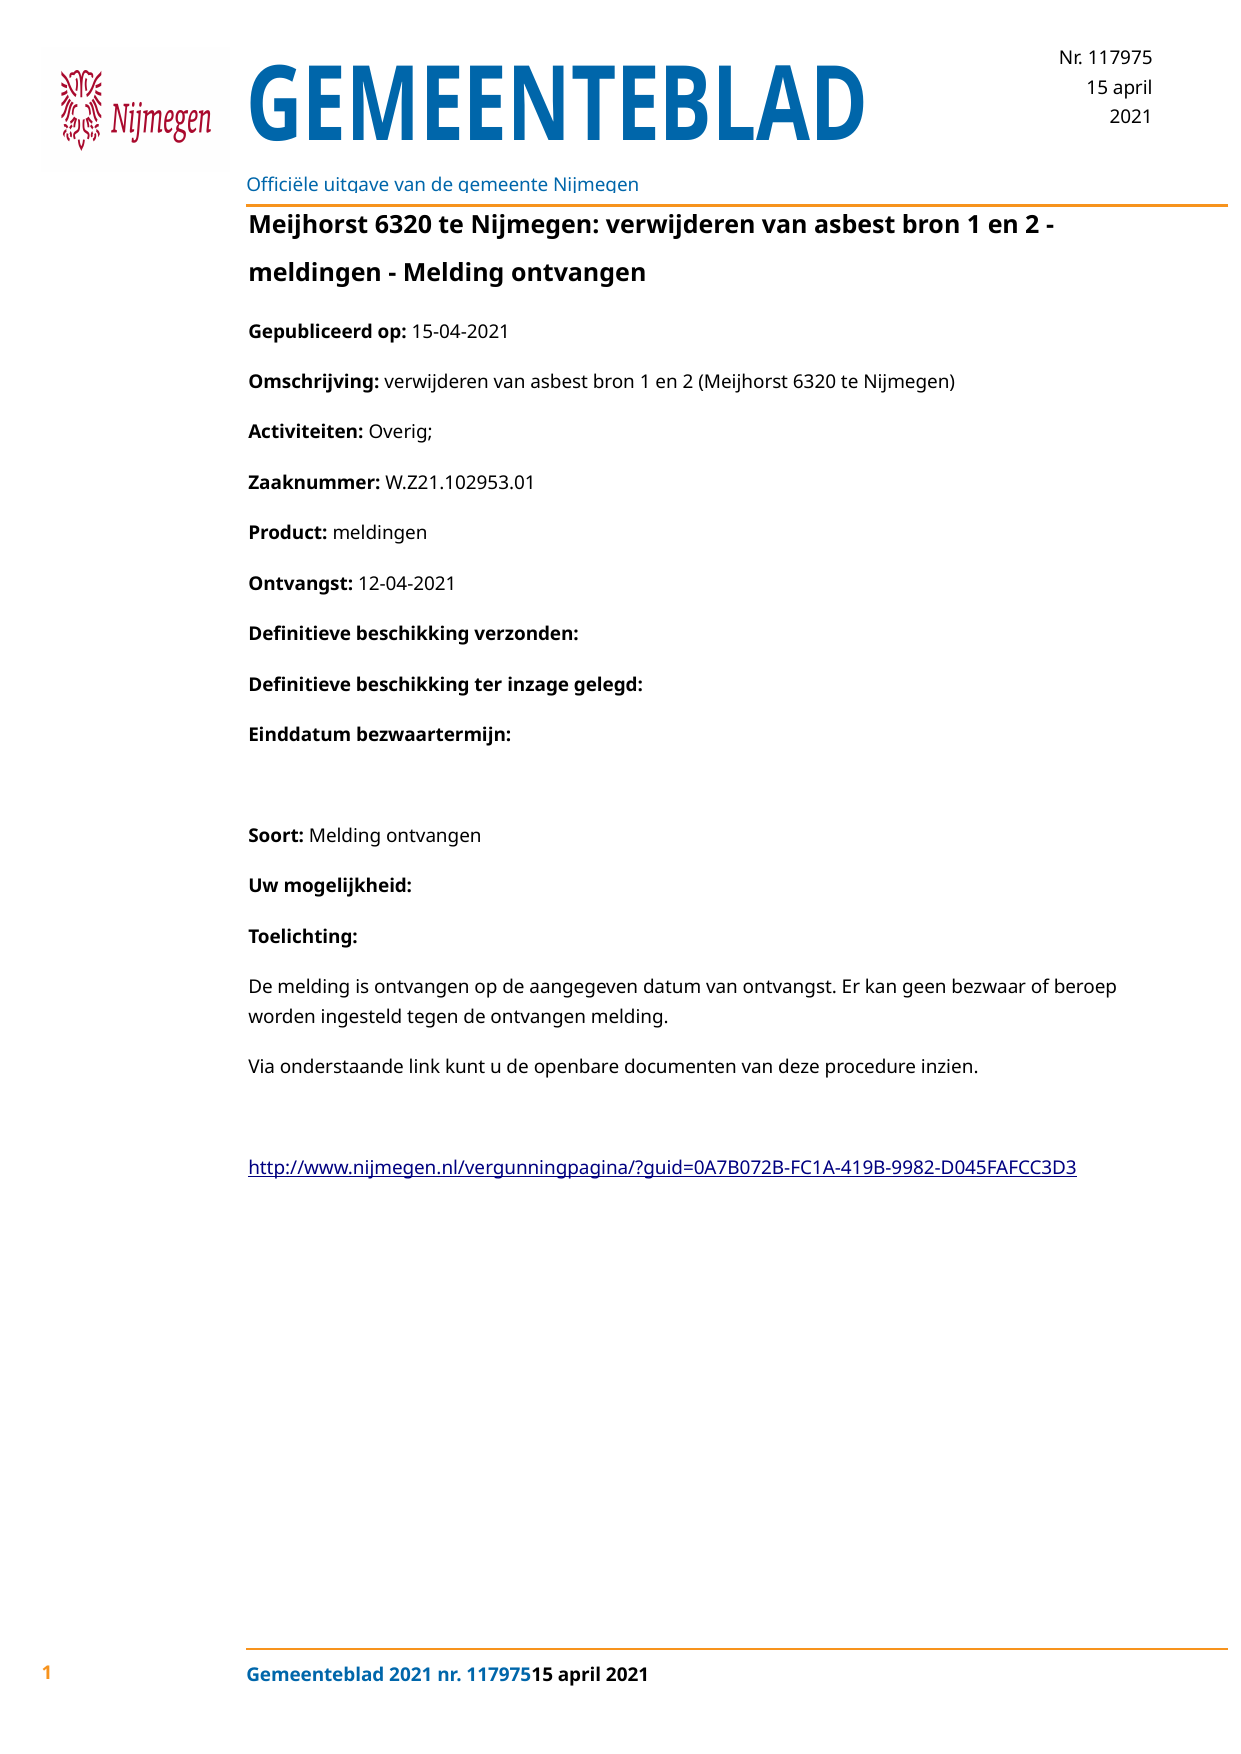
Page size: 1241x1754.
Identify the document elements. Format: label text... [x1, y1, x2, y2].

text Via onderstaande link kunt u de openbare documenten van deze procedure inzien. [248, 1053, 1152, 1079]
picture [41, 47, 231, 172]
text Definitieve beschikking verzonden: [248, 620, 1152, 646]
text Product: meldingen [248, 519, 1152, 545]
text Meijhorst 6320 te Nijmegen: verwijderen van asbest bron 1 en 2 - meldingen - Melding ontvangen [248, 207, 1152, 288]
text Soort: Melding ontvangen [248, 822, 1152, 848]
text Toelichting: [248, 923, 1152, 949]
text Uw mogelijkheid: [248, 872, 1152, 898]
text http://www.nijmegen.nl/vergunningpagina/?guid=0A7B072B-FC1A-419B-9982-D045FAFCC3D3 [248, 1154, 1152, 1180]
text Omschrijving: verwijderen van asbest bron 1 en 2 (Meijhorst 6320 te Nijmegen) [248, 368, 1152, 394]
text Activiteiten: Overig; [248, 419, 1152, 444]
text Definitieve beschikking ter inzage gelegd: [248, 671, 1152, 697]
text Einddatum bezwaartermijn: [248, 721, 1152, 747]
text De melding is ontvangen op de aangegeven datum van ontvangst. Er kan geen bezwaar of beroep worden ingesteld tegen de ontvangen melding. [248, 973, 1152, 1029]
text Ontvangst: 12-04-2021 [248, 570, 1152, 596]
text Gepubliceerd op: 15-04-2021 [248, 318, 1152, 344]
text Zaaknummer: W.Z21.102953.01 [248, 469, 1152, 495]
